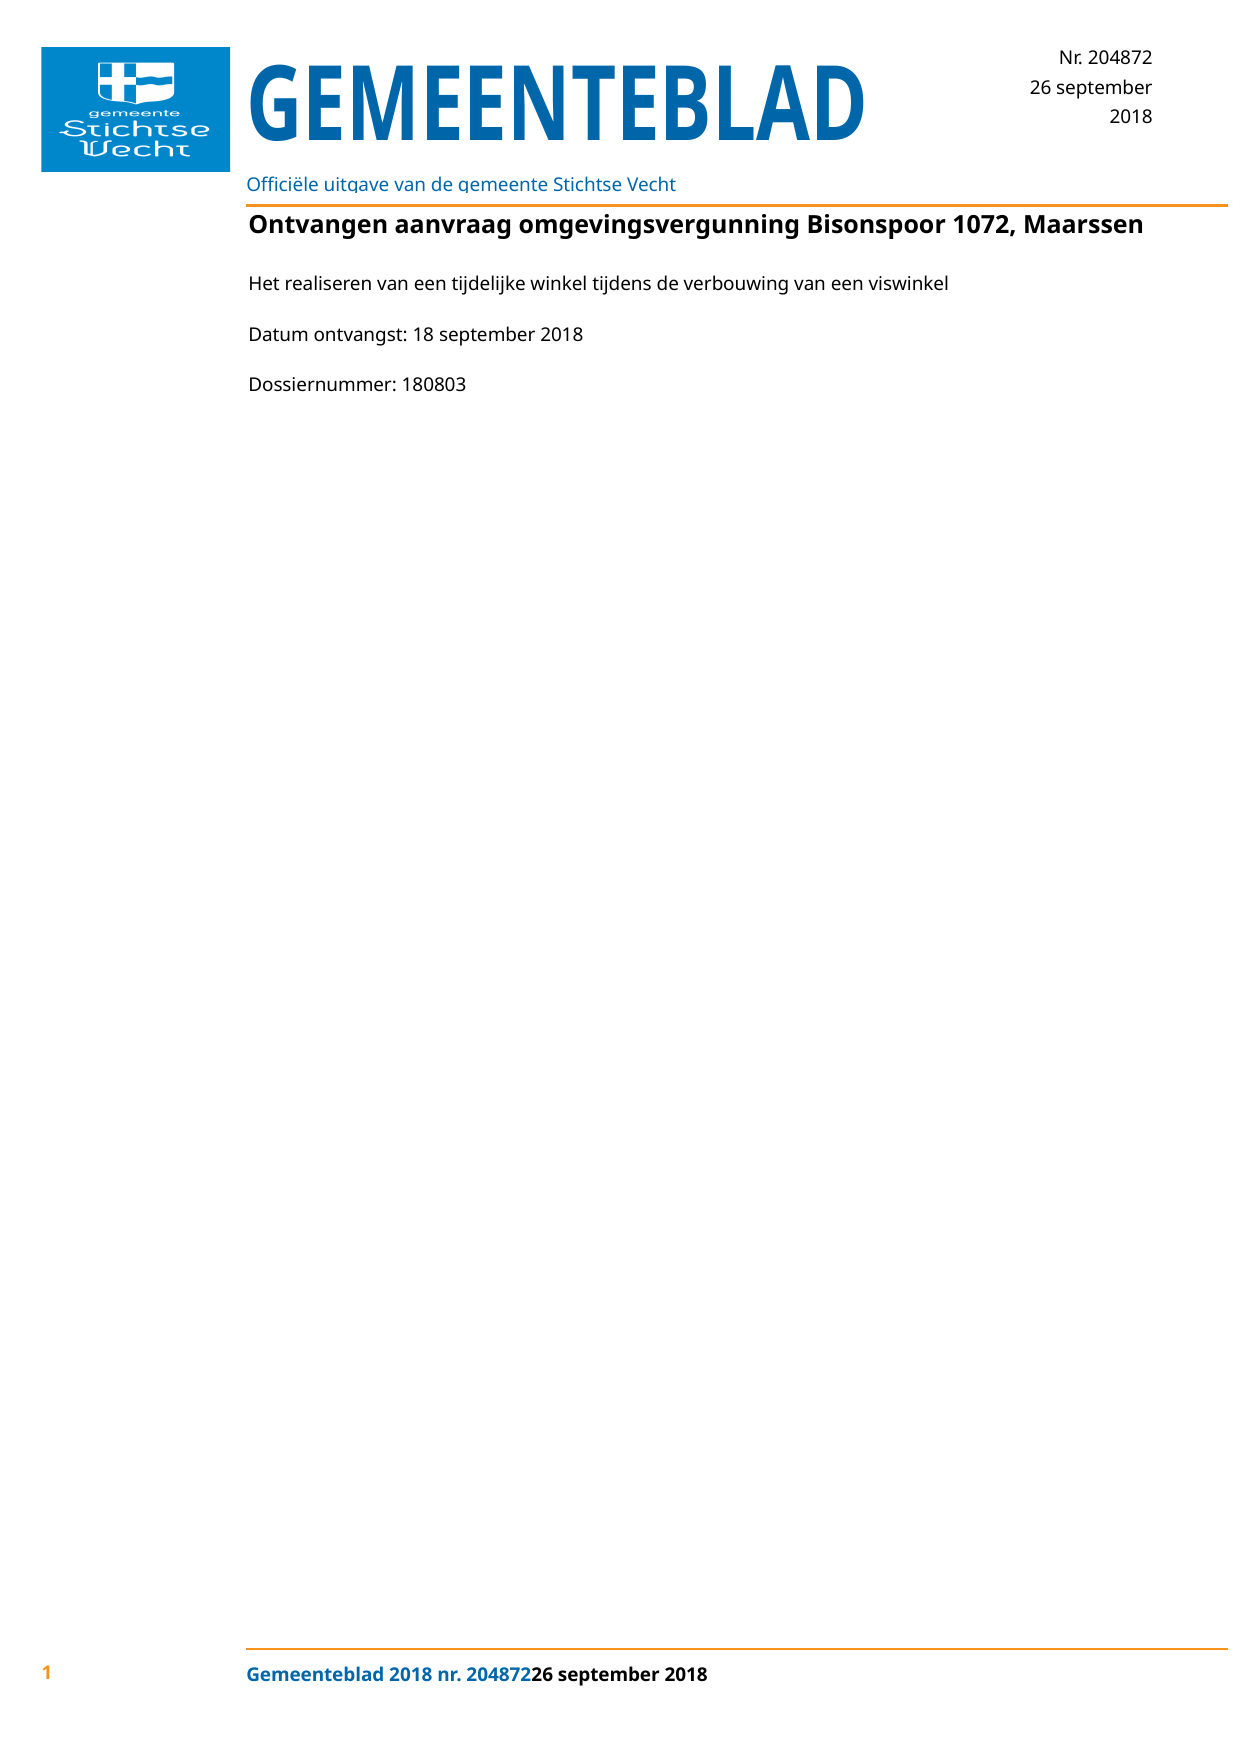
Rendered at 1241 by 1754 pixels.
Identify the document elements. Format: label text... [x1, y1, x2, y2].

text Datum ontvangst: 18 september 2018 [248, 321, 1152, 346]
picture [137, 63, 174, 103]
picture [99, 63, 135, 101]
text Het realiseren van een tijdelijke winkel tijdens de verbouwing van een viswinkel [248, 270, 1152, 296]
text Ontvangen aanvraag omgevingsvergunning Bisonspoor 1072, Maarssen [248, 207, 1152, 241]
text Dossiernummer: 180803 [248, 371, 1152, 397]
